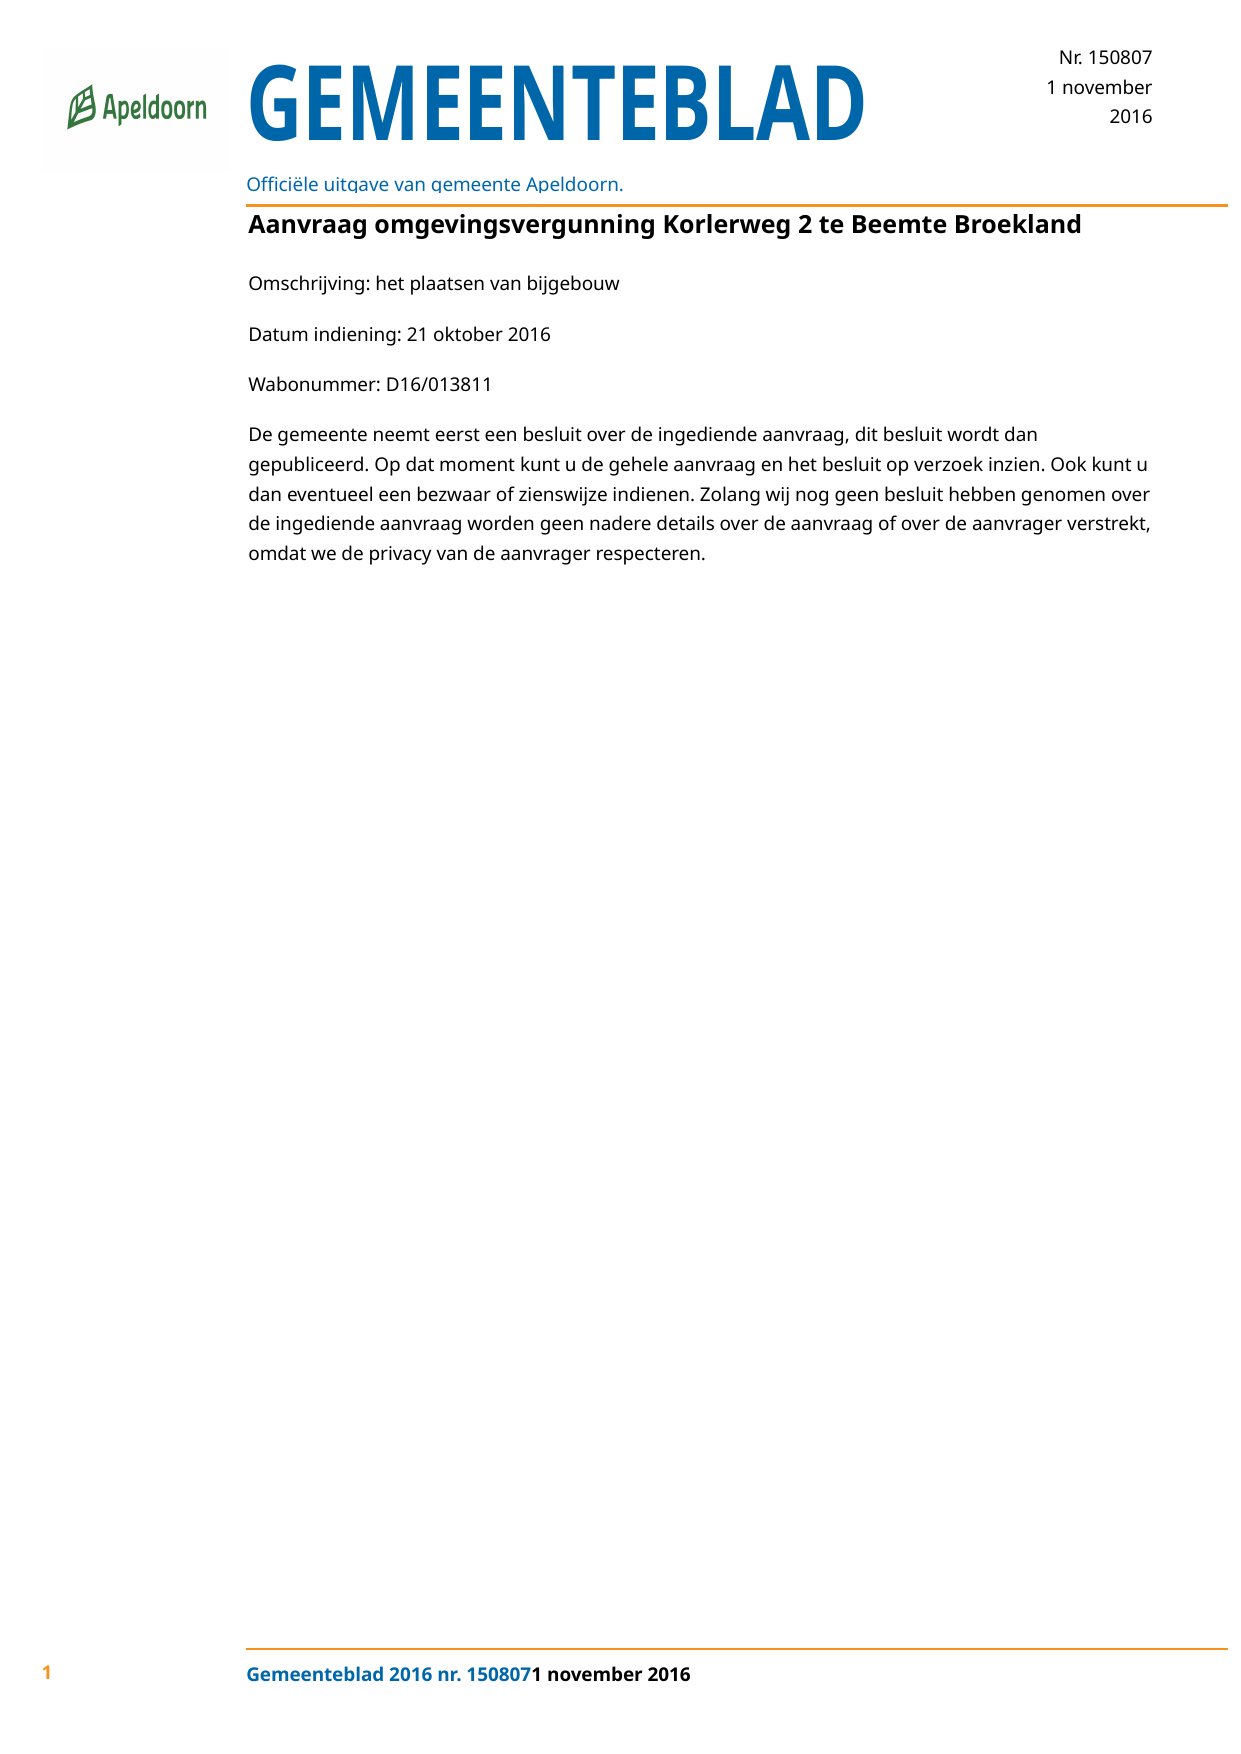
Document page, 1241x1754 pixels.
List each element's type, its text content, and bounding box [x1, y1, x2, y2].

text De gemeente neemt eerst een besluit over de ingediende aanvraag, dit besluit wordt dan gepubliceerd. Op dat moment kunt u de gehele aanvraag en het besluit op verzoek inzien. Ook kunt u dan eventueel een bezwaar of zienswijze indienen. Zolang wij nog geen besluit hebben genomen over de ingediende aanvraag worden geen nadere details over de aanvraag of over de aanvrager verstrekt, omdat we de privacy van de aanvrager respecteren. [248, 422, 1152, 566]
text Wabonummer: D16/013811 [248, 371, 1152, 397]
text Omschrijving: het plaatsen van bijgebouw [248, 270, 1152, 296]
text Datum indiening: 21 oktober 2016 [248, 321, 1152, 346]
text Aanvraag omgevingsvergunning Korlerweg 2 te Beemte Broekland [248, 207, 1152, 241]
picture [41, 47, 231, 172]
